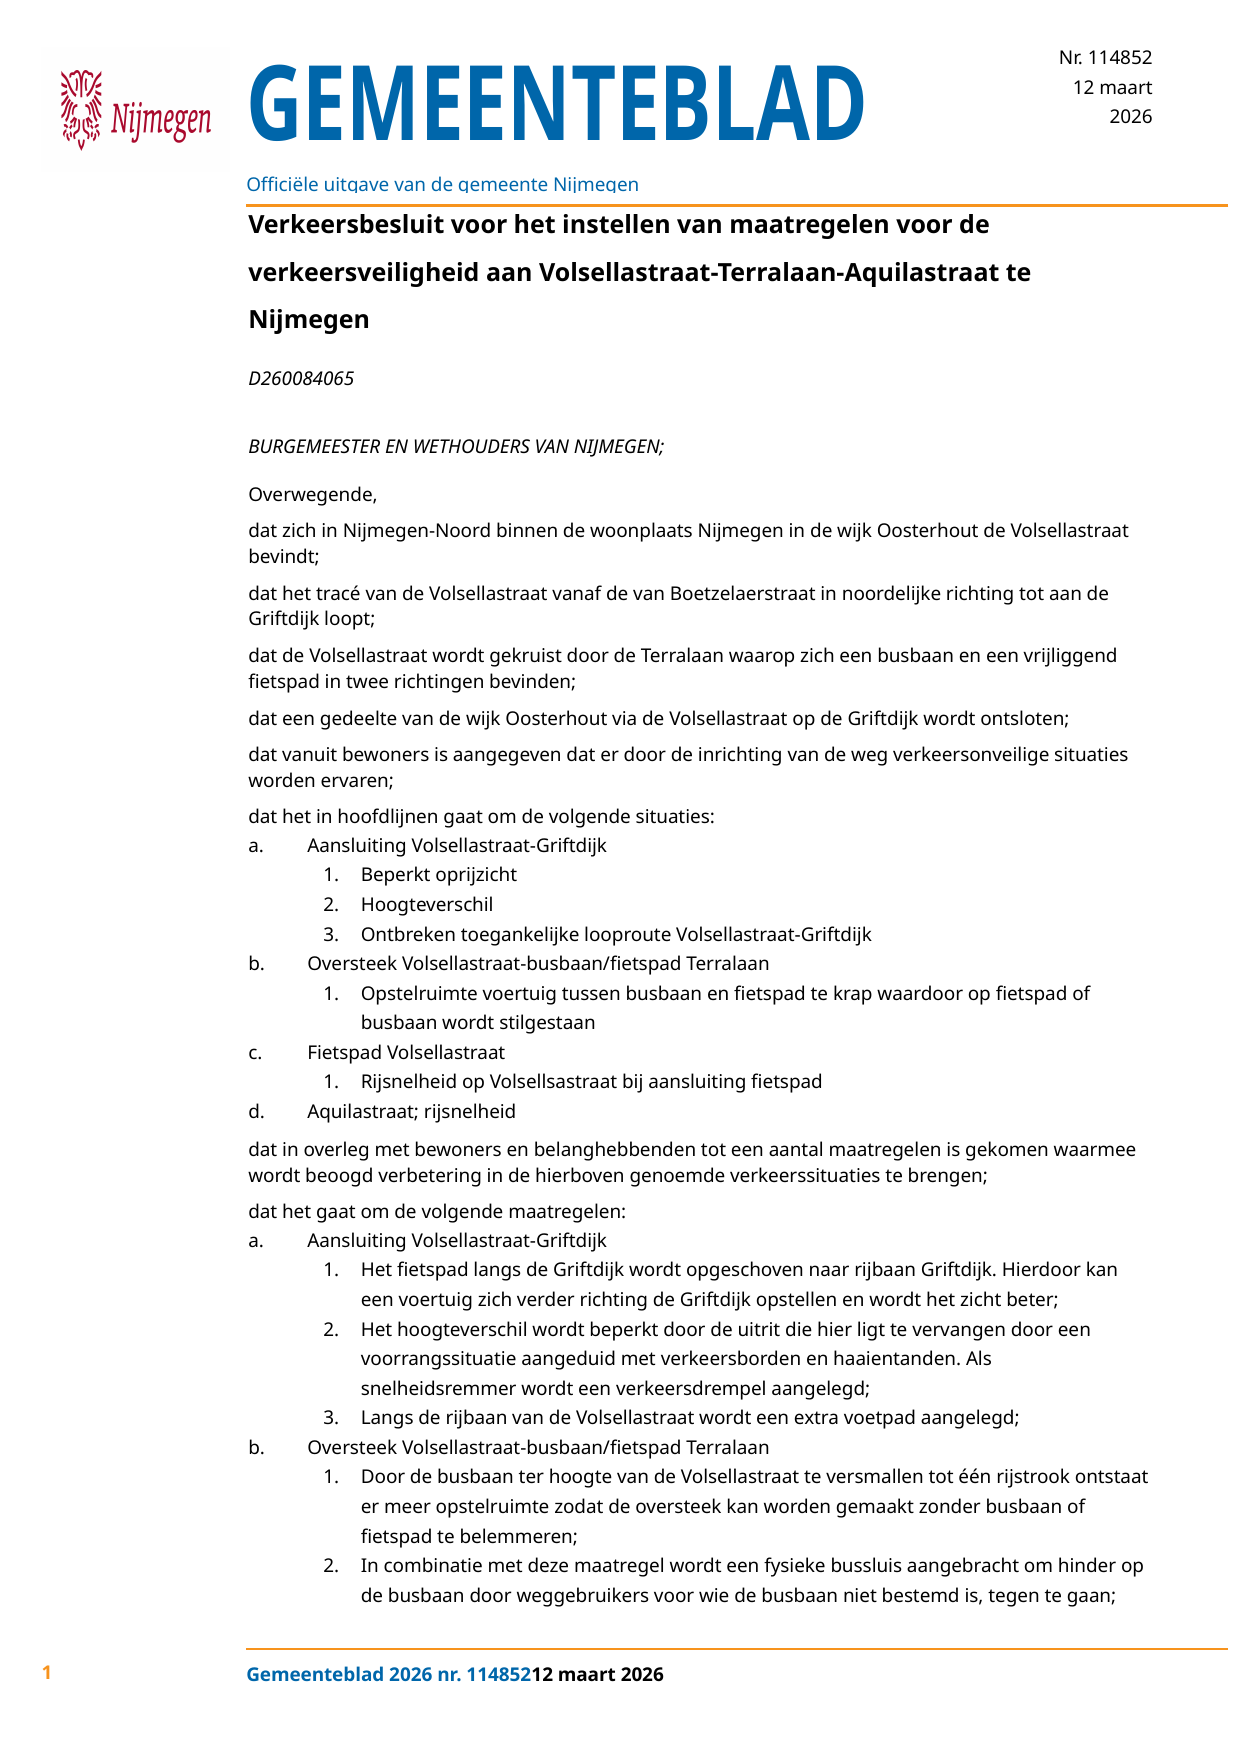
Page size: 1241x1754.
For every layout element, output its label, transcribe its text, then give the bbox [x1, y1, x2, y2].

text Verkeersbesluit voor het instellen van maatregelen voor de verkeersveiligheid aan Volsellastraat-Terralaan-Aquilastraat te Nijmegen [248, 207, 1152, 336]
text dat de Volsellastraat wordt gekruist door de Terralaan waarop zich een busbaan en een vrijliggend fietspad in twee richtingen bevinden; [248, 642, 1152, 694]
text dat het gaat om de volgende maatregelen: [248, 1199, 1152, 1224]
list Oversteek Volsellastraat-busbaan/fietspad Terralaan [248, 950, 1152, 976]
list In combinatie met deze maatregel wordt een fysieke bussluis aangebracht om hinder op de busbaan door weggebruikers voor wie de busbaan niet bestemd is, tegen te gaan; [323, 1552, 1152, 1608]
list Langs de rijbaan van de Volsellastraat wordt een extra voetpad aangelegd; [323, 1404, 1152, 1430]
text BURGEMEESTER EN WETHOUDERS VAN NIJMEGEN; [248, 433, 1152, 459]
text dat het in hoofdlijnen gaat om de volgende situaties: [248, 804, 1152, 829]
list Ontbreken toegankelijke looproute Volsellastraat-Griftdijk [323, 921, 1152, 947]
text dat vanuit bewoners is aangegeven dat er door de inrichting van de weg verkeersonveilige situaties worden ervaren; [248, 741, 1152, 793]
text dat het tracé van de Volsellastraat vanaf de van Boetzelaerstraat in noordelijke richting tot aan de Griftdijk loopt; [248, 580, 1152, 631]
text dat zich in Nijmegen-Noord binnen de woonplaats Nijmegen in de wijk Oosterhout de Volsellastraat bevindt; [248, 517, 1152, 569]
picture [41, 47, 231, 172]
list Opstelruimte voertuig tussen busbaan en fietspad te krap waardoor op fietspad of busbaan wordt stilgestaan [323, 980, 1152, 1035]
text Overwegende, [248, 481, 1152, 507]
list Fietspad Volsellastraat [248, 1039, 1152, 1065]
list Aansluiting Volsellastraat-Griftdijk [248, 1227, 1152, 1253]
list Oversteek Volsellastraat-busbaan/fietspad Terralaan [248, 1434, 1152, 1460]
list Aquilastraat; rijsnelheid [248, 1098, 1152, 1124]
list Aansluiting Volsellastraat-Griftdijk [248, 832, 1152, 858]
list Het hoogteverschil wordt beperkt door de uitrit die hier ligt te vervangen door een voorrangssituatie aangeduid met verkeersborden en haaientanden. Als snelheidsremmer wordt een verkeersdrempel aangelegd; [323, 1316, 1152, 1401]
list Beperkt oprijzicht [323, 862, 1152, 887]
list Rijsnelheid op Volsellsastraat bij aansluiting fietspad [323, 1069, 1152, 1094]
list Het fietspad langs de Griftdijk wordt opgeschoven naar rijbaan Griftdijk. Hierdoor kan een voertuig zich verder richting de Griftdijk opstellen en wordt het zicht beter; [323, 1257, 1152, 1312]
list Door de busbaan ter hoogte van de Volsellastraat te versmallen tot één rijstrook ontstaat er meer opstelruimte zodat de oversteek kan worden gemaakt zonder busbaan of fietspad te belemmeren; [323, 1464, 1152, 1548]
text D260084065 [248, 366, 1152, 391]
text dat een gedeelte van de wijk Oosterhout via de Volsellastraat op de Griftdijk wordt ontsloten; [248, 705, 1152, 730]
list Hoogteverschil [323, 891, 1152, 917]
text dat in overleg met bewoners en belanghebbenden tot een aantal maatregelen is gekomen waarmee wordt beoogd verbetering in de hierboven genoemde verkeerssituaties te brengen; [248, 1136, 1152, 1188]
